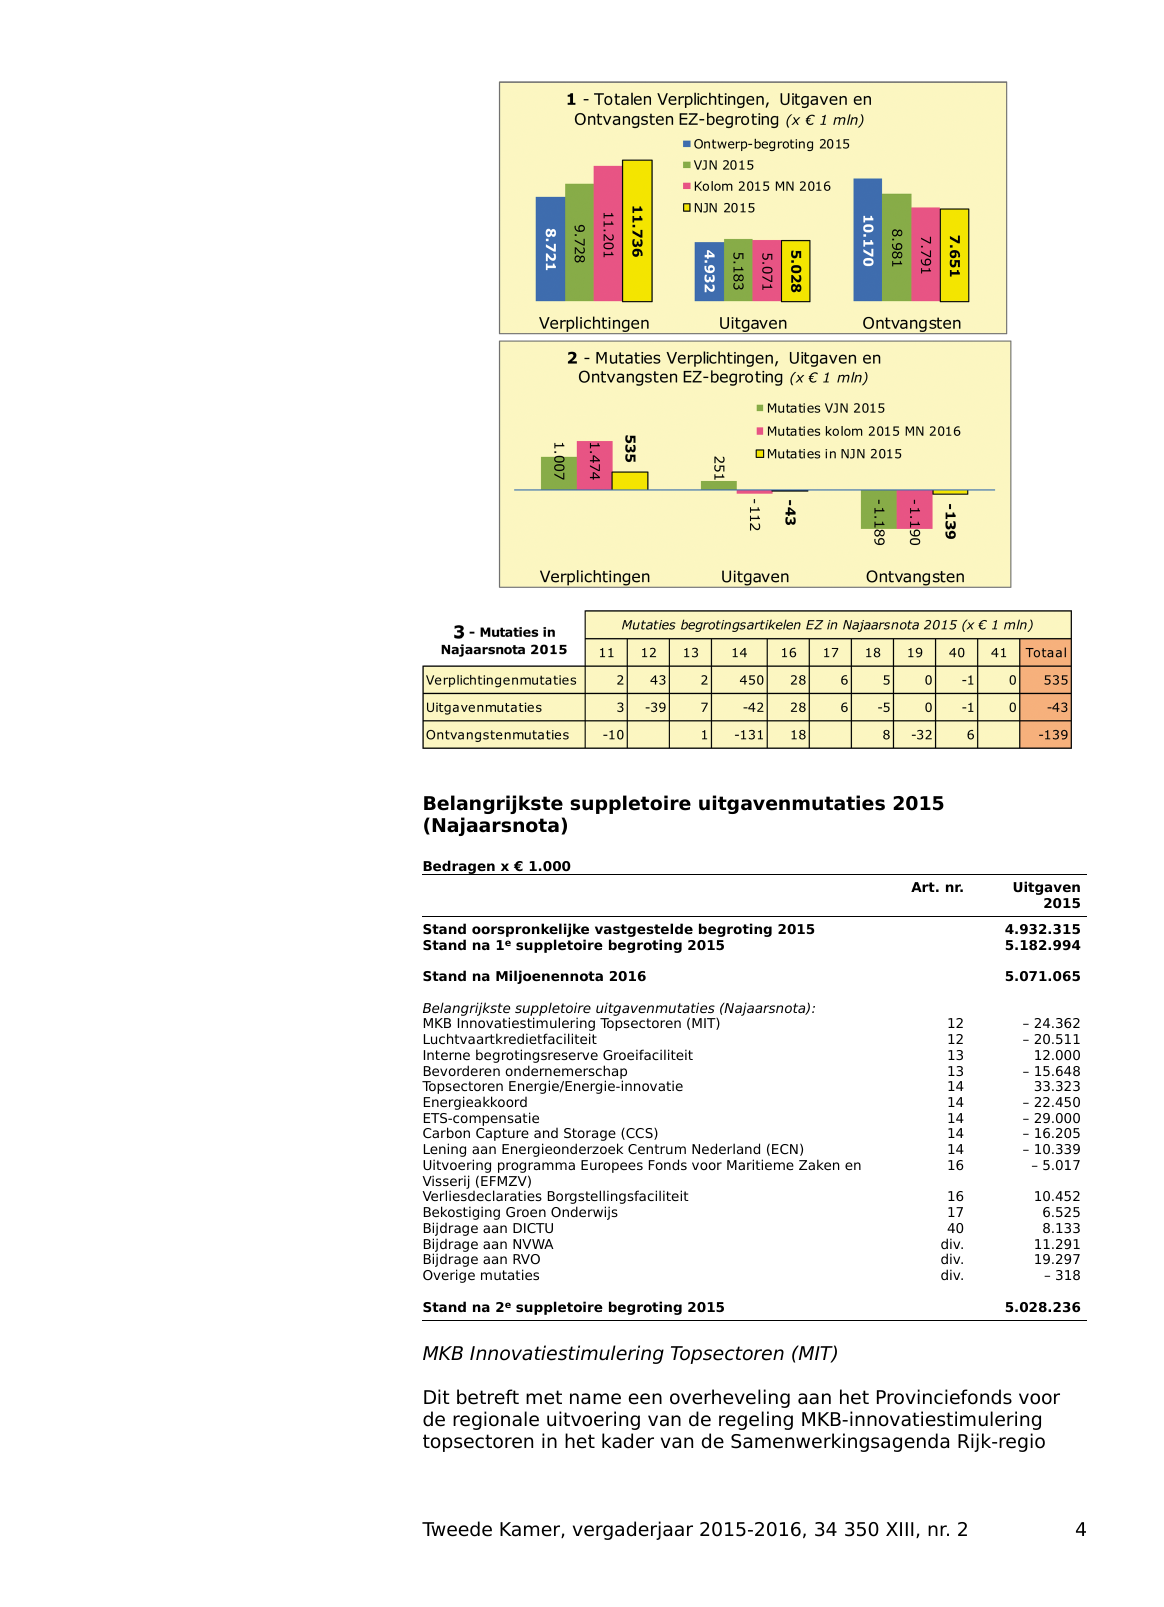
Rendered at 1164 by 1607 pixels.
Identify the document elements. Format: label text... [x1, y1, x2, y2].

table_cell [883, 969, 970, 985]
table_cell [970, 985, 1087, 1001]
table_cell [422, 953, 883, 969]
table_cell 4.932.315 [970, 917, 1087, 938]
table_cell [970, 1284, 1087, 1299]
table_cell Bijdrage aan DICTU [422, 1221, 883, 1236]
table_cell MKB Innovatiestimulering Topsectoren (MIT) [422, 1016, 883, 1032]
table_cell [422, 985, 883, 1001]
table_cell 14 [883, 1111, 970, 1126]
table_cell 14 [883, 1126, 970, 1142]
table_cell 8.133 [970, 1221, 1087, 1236]
table_cell 10.452 [970, 1189, 1087, 1205]
table_cell 14 [883, 1142, 970, 1158]
subtitle Belangrijkste suppletoire uitgavenmutaties 2015 (Najaarsnota) [422, 793, 1087, 837]
table_cell ETS-compensatie [422, 1111, 883, 1126]
text Dit betreft met name een overheveling aan het Provinciefonds voor de regionale uitvoering van de regeling MKB-innovatiestimulering topsectoren in het kader van de Samenwerkingsagenda Rijk-regio [422, 1387, 1087, 1453]
table_cell 5.182.994 [970, 938, 1087, 953]
subtitle MKB Innovatiestimulering Topsectoren (MIT) [422, 1343, 1087, 1365]
table_cell Bevorderen ondernemerschap [422, 1064, 883, 1079]
table_cell Bijdrage aan RVO [422, 1252, 883, 1268]
table_cell 13 [883, 1048, 970, 1063]
table_cell 12 [883, 1016, 970, 1032]
table_cell Stand na 2e suppletoire begroting 2015 [422, 1299, 883, 1320]
table_cell [883, 938, 970, 953]
table_cell [970, 1001, 1087, 1016]
table_cell 19.297 [970, 1252, 1087, 1268]
table_cell [970, 953, 1087, 969]
table_cell 13 [883, 1064, 970, 1079]
table_cell 16 [883, 1189, 970, 1205]
table_cell 6.525 [970, 1205, 1087, 1221]
table_cell – 22.450 [970, 1095, 1087, 1111]
table_cell [883, 917, 970, 938]
table_cell div. [883, 1236, 970, 1252]
table_cell 12.000 [970, 1048, 1087, 1063]
table_cell Stand oorspronkelijke vastgestelde begroting 2015 [422, 917, 883, 938]
table_cell 5.071.065 [970, 969, 1087, 985]
table_cell [883, 1001, 970, 1016]
table_cell [422, 875, 883, 916]
table_cell Energieakkoord [422, 1095, 883, 1111]
table_cell 40 [883, 1221, 970, 1236]
table_cell Luchtvaartkredietfaciliteit [422, 1032, 883, 1048]
table_cell 17 [883, 1205, 970, 1221]
table_cell – 15.648 [970, 1064, 1087, 1079]
table_cell [883, 953, 970, 969]
table_cell 16 [883, 1158, 970, 1189]
table_cell – 29.000 [970, 1111, 1087, 1126]
table_cell – 24.362 [970, 1016, 1087, 1032]
table_cell Bekostiging Groen Onderwijs [422, 1205, 883, 1221]
table_cell [883, 1299, 970, 1320]
table_cell Topsectoren Energie/Energie-innovatie [422, 1079, 883, 1095]
table_cell 5.028.236 [970, 1299, 1087, 1320]
table_cell 14 [883, 1095, 970, 1111]
table_cell [422, 1284, 883, 1299]
table_cell Interne begrotingsreserve Groeifaciliteit [422, 1048, 883, 1063]
table_cell – 10.339 [970, 1142, 1087, 1158]
table_cell Bijdrage aan NVWA [422, 1236, 883, 1252]
table_cell Verliesdeclaraties Borgstellingsfaciliteit [422, 1189, 883, 1205]
table_cell 11.291 [970, 1236, 1087, 1252]
table_cell 12 [883, 1032, 970, 1048]
table_cell Stand na 1e suppletoire begroting 2015 [422, 938, 883, 953]
table_cell – 20.511 [970, 1032, 1087, 1048]
table_cell Belangrijkste suppletoire uitgavenmutaties (Najaarsnota): [422, 1001, 883, 1016]
table_cell [883, 1284, 970, 1299]
table_cell div. [883, 1268, 970, 1284]
table_cell Lening aan Energieonderzoek Centrum Nederland (ECN) [422, 1142, 883, 1158]
table_cell Overige mutaties [422, 1268, 883, 1284]
table_header Bedragen x € 1.000 [422, 859, 1087, 874]
table_cell [883, 985, 970, 1001]
table_cell Stand na Miljoenennota 2016 [422, 969, 883, 985]
picture [422, 81, 1072, 749]
table_cell – 16.205 [970, 1126, 1087, 1142]
table_cell Uitgaven 2015 [970, 875, 1087, 916]
table_cell 33.323 [970, 1079, 1087, 1095]
table_cell Uitvoering programma Europees Fonds voor Maritieme Zaken en Visserij (EFMZV) [422, 1158, 883, 1189]
table_cell – 5.017 [970, 1158, 1087, 1189]
table_cell div. [883, 1252, 970, 1268]
table_cell Art. nr. [883, 875, 970, 916]
table_cell Carbon Capture and Storage (CCS) [422, 1126, 883, 1142]
table_cell – 318 [970, 1268, 1087, 1284]
table_cell 14 [883, 1079, 970, 1095]
